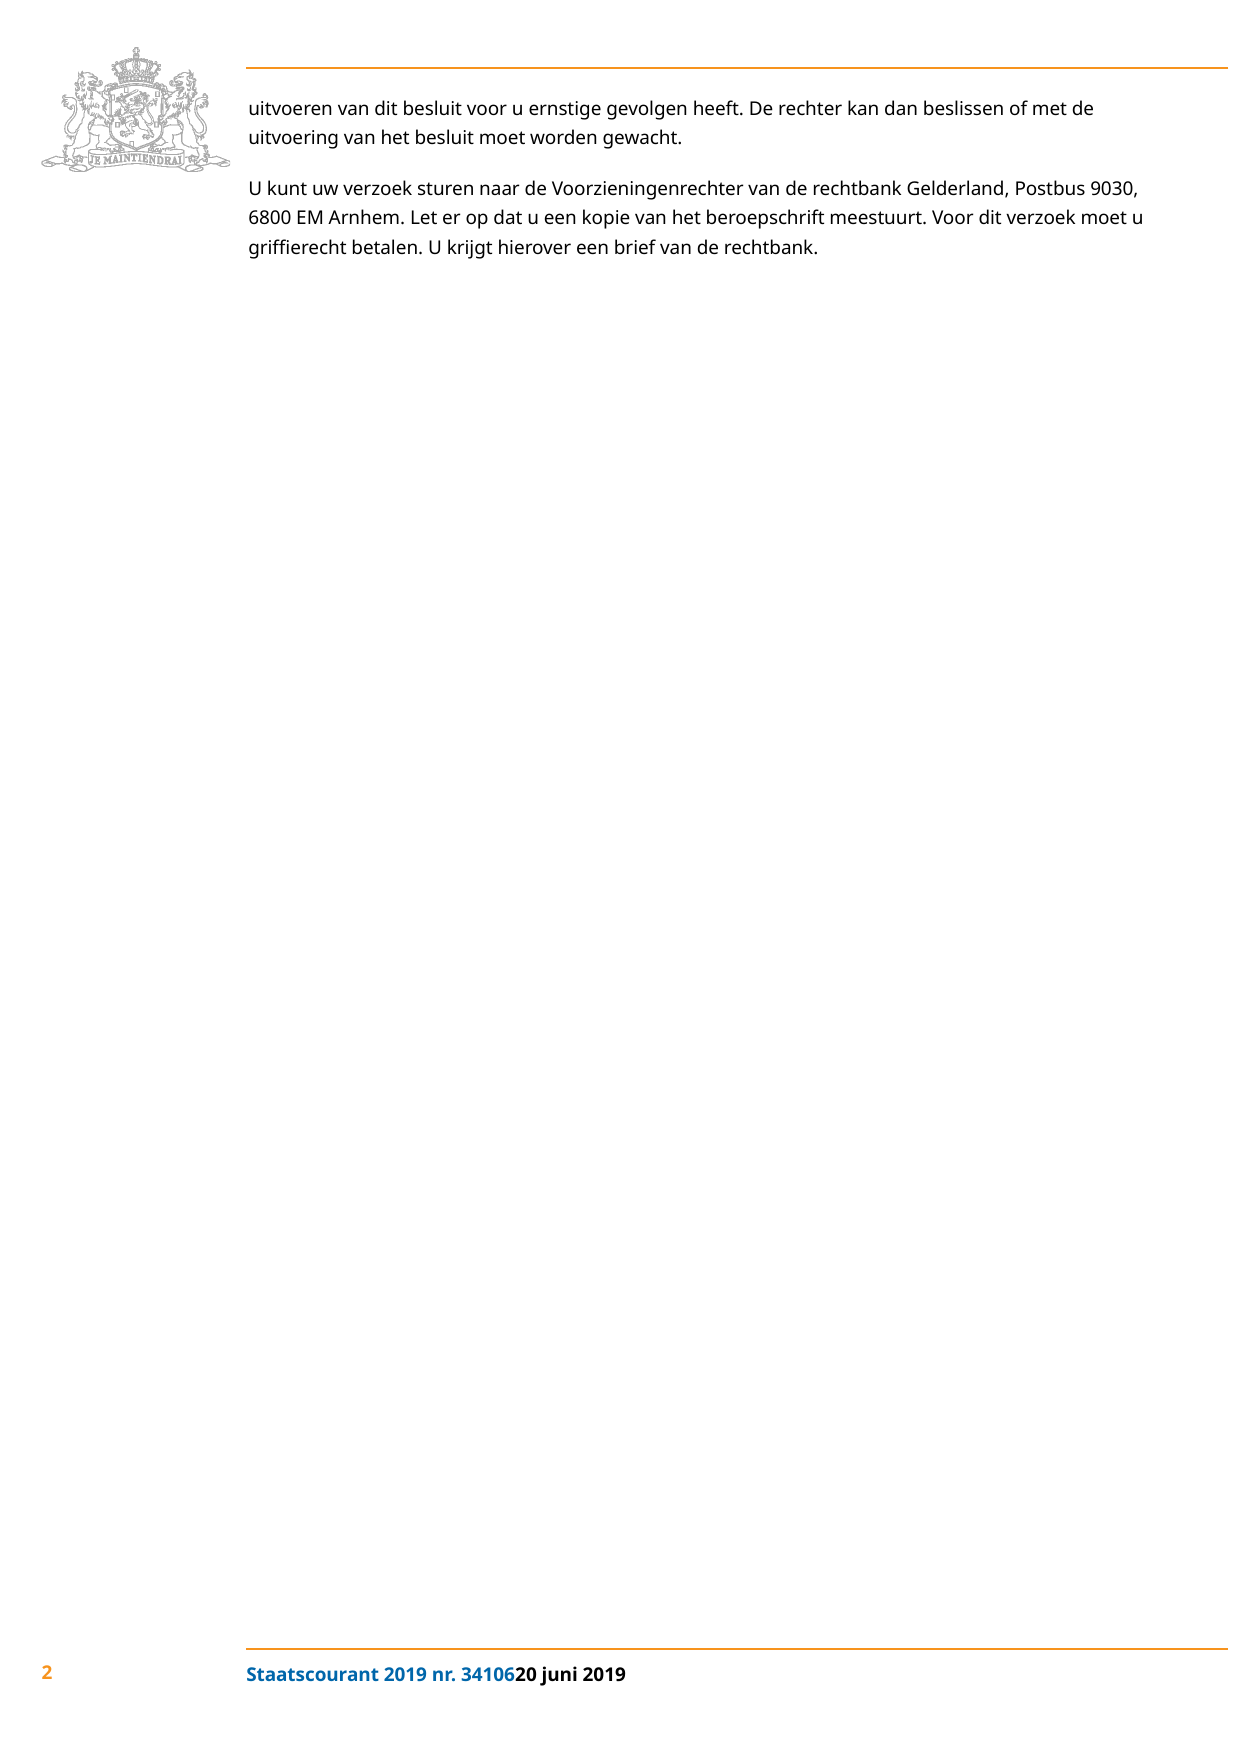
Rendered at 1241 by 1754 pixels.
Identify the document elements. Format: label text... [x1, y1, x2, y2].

text uitvoeren van dit besluit voor u ernstige gevolgen heeft. De rechter kan dan beslissen of met de uitvoering van het besluit moet worden gewacht. [248, 95, 1152, 150]
text U kunt uw verzoek sturen naar de Voorzieningenrechter van de rechtbank Gelderland, Postbus 9030, 6800 EM Arnhem. Let er op dat u een kopie van het beroepschrift meestuurt. Voor dit verzoek moet u griffierecht betalen. U krijgt hierover een brief van de rechtbank. [248, 175, 1152, 260]
picture [41, 47, 231, 172]
